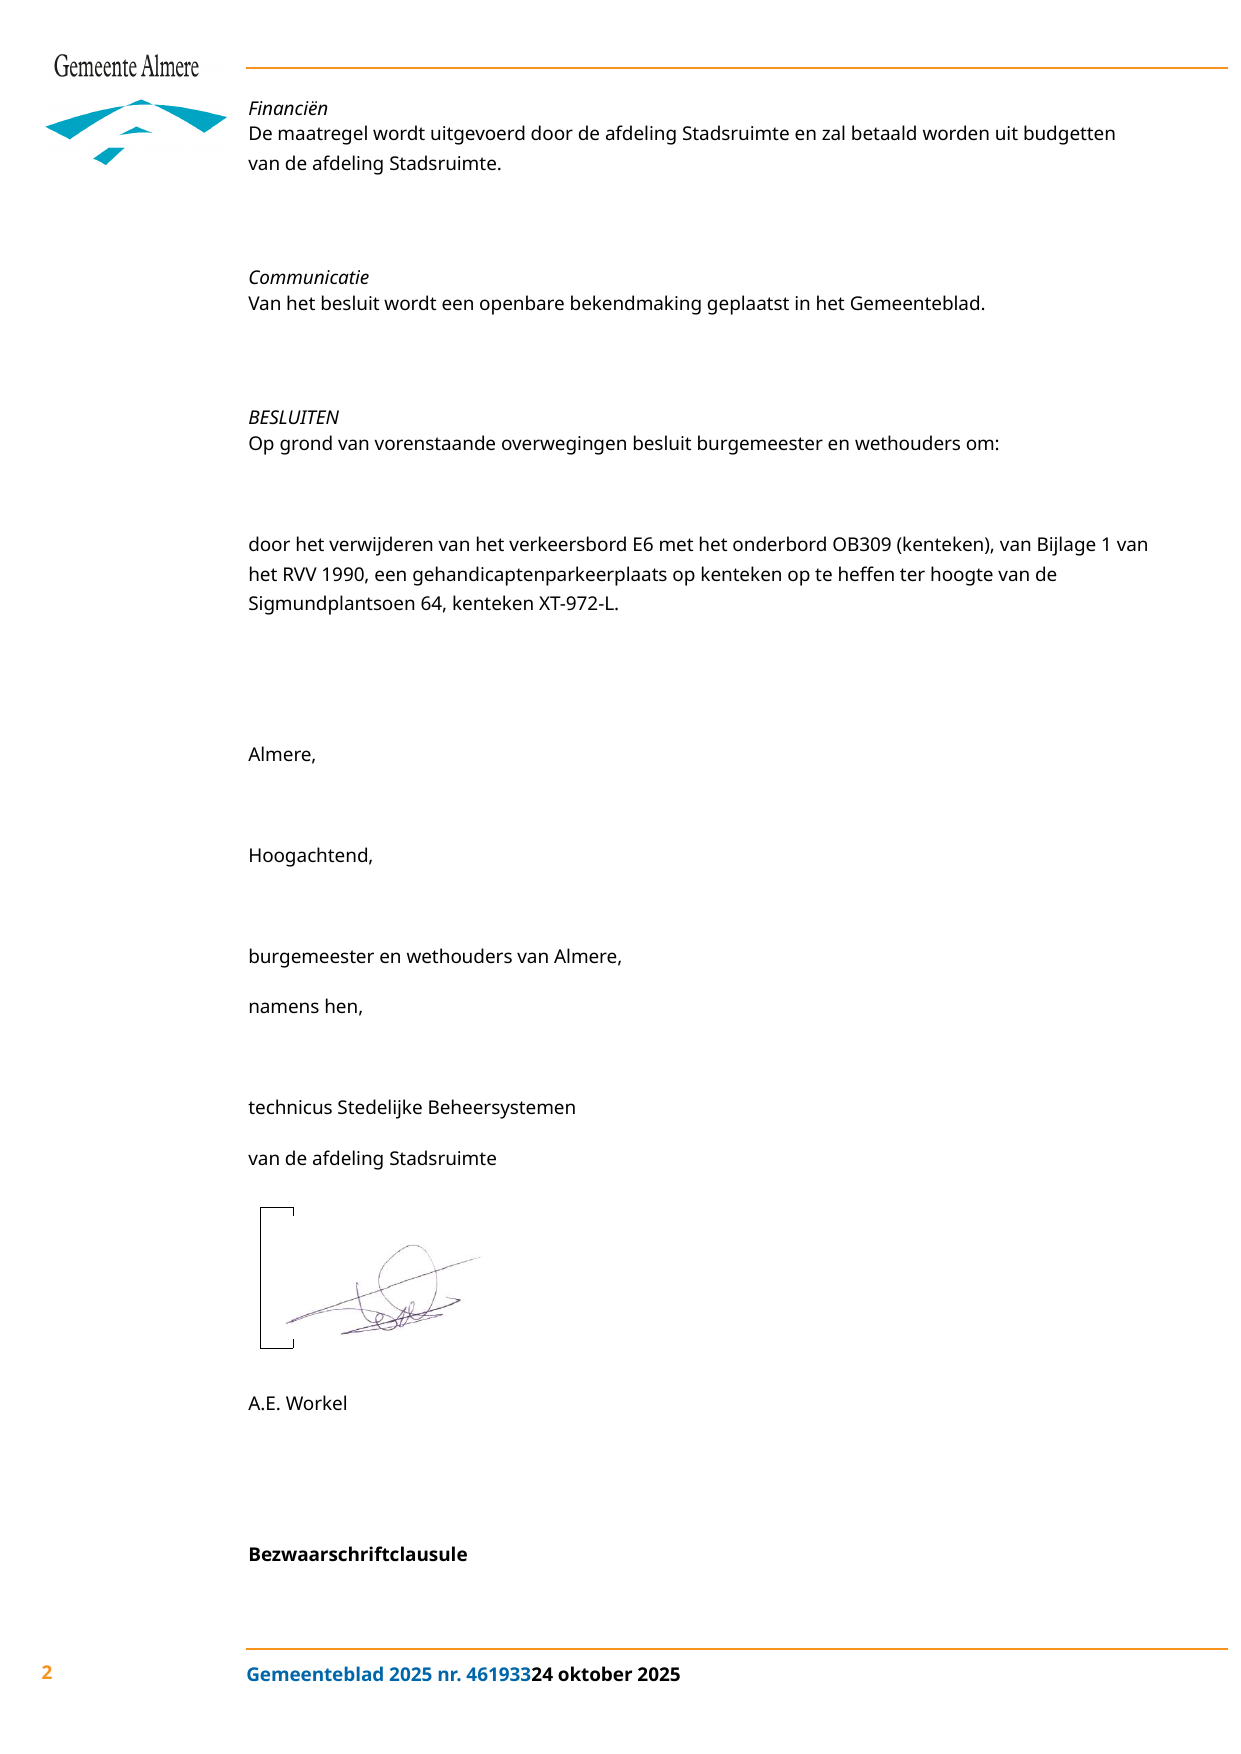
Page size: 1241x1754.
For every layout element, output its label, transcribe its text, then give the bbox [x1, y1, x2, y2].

text burgemeester en wethouders van Almere, [248, 943, 1152, 969]
text door het verwijderen van het verkeersbord E6 met het onderbord OB309 (kenteken), van Bijlage 1 van het RVV 1990, een gehandicaptenparkeerplaats op kenteken op te heffen ter hoogte van de Sigmundplantsoen 64, kenteken XT-972-L. [248, 531, 1152, 616]
text Almere, [248, 742, 1152, 767]
text De maatregel wordt uitgevoerd door de afdeling Stadsruimte en zal betaald worden uit budgetten van de afdeling Stadsruimte. [248, 121, 1152, 176]
text technicus Stedelijke Beheersystemen [248, 1094, 1152, 1120]
text Financiën [248, 95, 1152, 121]
picture [41, 47, 231, 172]
text Hoogachtend, [248, 842, 1152, 868]
text namens hen, [248, 994, 1152, 1019]
text Op grond van vorenstaande overwegingen besluit burgemeester en wethouders om: [248, 430, 1152, 456]
text A.E. Workel [248, 1390, 1152, 1416]
text Bezwaarschriftclausule [248, 1541, 1152, 1567]
text BESLUITEN [248, 404, 1152, 430]
text Communicatie [248, 264, 1152, 290]
picture [268, 1216, 491, 1339]
text van de afdeling Stadsruimte [248, 1145, 1152, 1171]
text Van het besluit wordt een openbare bekendmaking geplaatst in het Gemeenteblad. [248, 290, 1152, 316]
